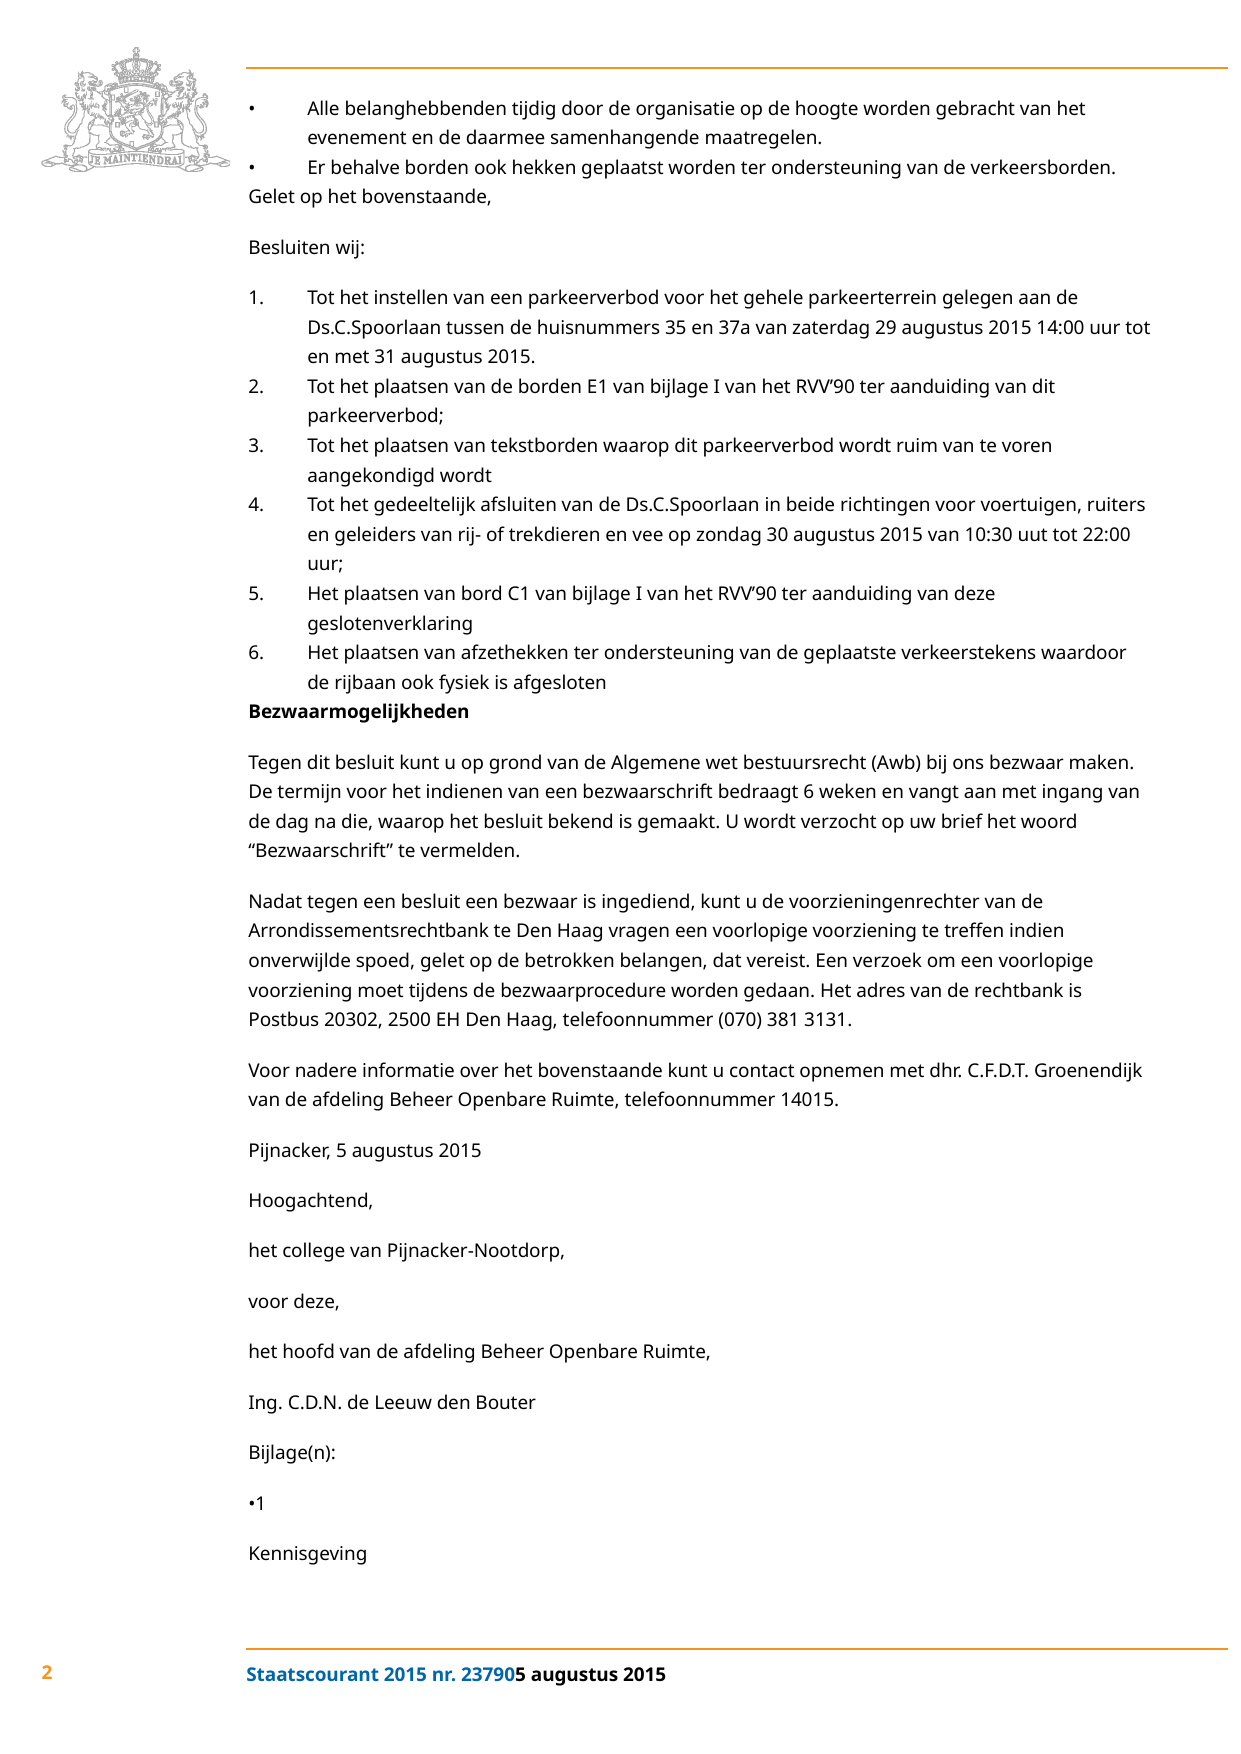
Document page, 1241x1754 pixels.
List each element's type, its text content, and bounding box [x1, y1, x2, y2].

text Nadat tegen een besluit een bezwaar is ingediend, kunt u de voorzieningenrechter van de Arrondissementsrechtbank te Den Haag vragen een voorlopige voorziening te treffen indien onverwijlde spoed, gelet op de betrokken belangen, dat vereist. Een verzoek om een voorlopige voorziening moet tijdens de bezwaarprocedure worden gedaan. Het adres van de rechtbank is Postbus 20302, 2500 EH Den Haag, telefoonnummer (070) 381 3131. [248, 888, 1152, 1032]
text Hoogachtend, [248, 1187, 1152, 1213]
text Tegen dit besluit kunt u op grond van de Algemene wet bestuursrecht (Awb) bij ons bezwaar maken. De termijn voor het indienen van een bezwaarschrift bedraagt 6 weken en vangt aan met ingang van de dag na die, waarop het besluit bekend is gemaakt. U wordt verzocht op uw brief het woord “Bezwaarschrift” te vermelden. [248, 749, 1152, 863]
list Tot het plaatsen van tekstborden waarop dit parkeerverbod wordt ruim van te voren aangekondigd wordt [248, 432, 1152, 488]
text Gelet op het bovenstaande, [248, 183, 1152, 209]
text •1 [248, 1490, 1152, 1516]
text Besluiten wij: [248, 234, 1152, 260]
list Het plaatsen van bord C1 van bijlage I van het RVV’90 ter aanduiding van deze geslotenverklaring [248, 580, 1152, 636]
text Bezwaarmogelijkheden [248, 698, 1152, 724]
text het college van Pijnacker-Nootdorp, [248, 1238, 1152, 1263]
list Tot het gedeeltelijk afsluiten van de Ds.C.Spoorlaan in beide richtingen voor voertuigen, ruiters en geleiders van rij- of trekdieren en vee op zondag 30 augustus 2015 van 10:30 uut tot 22:00 uur; [248, 491, 1152, 576]
list Het plaatsen van afzethekken ter ondersteuning van de geplaatste verkeerstekens waardoor de rijbaan ook fysiek is afgesloten [248, 639, 1152, 695]
list Er behalve borden ook hekken geplaatst worden ter ondersteuning van de verkeersborden. [248, 154, 1152, 180]
text Bijlage(n): [248, 1439, 1152, 1465]
text Pijnacker, 5 augustus 2015 [248, 1137, 1152, 1163]
picture [41, 47, 231, 172]
text het hoofd van de afdeling Beheer Openbare Ruimte, [248, 1338, 1152, 1364]
text voor deze, [248, 1288, 1152, 1314]
text Voor nadere informatie over het bovenstaande kunt u contact opnemen met dhr. C.F.D.T. Groenendijk van de afdeling Beheer Openbare Ruimte, telefoonnummer 14015. [248, 1057, 1152, 1112]
list Tot het instellen van een parkeerverbod voor het gehele parkeerterrein gelegen aan de Ds.C.Spoorlaan tussen de huisnummers 35 en 37a van zaterdag 29 augustus 2015 14:00 uur tot en met 31 augustus 2015. [248, 284, 1152, 369]
text Ing. C.D.N. de Leeuw den Bouter [248, 1389, 1152, 1415]
list Tot het plaatsen van de borden E1 van bijlage I van het RVV’90 ter aanduiding van dit parkeerverbod; [248, 373, 1152, 428]
list Alle belanghebbenden tijdig door de organisatie op de hoogte worden gebracht van het evenement en de daarmee samenhangende maatregelen. [248, 95, 1152, 150]
text Kennisgeving [248, 1540, 1152, 1566]
